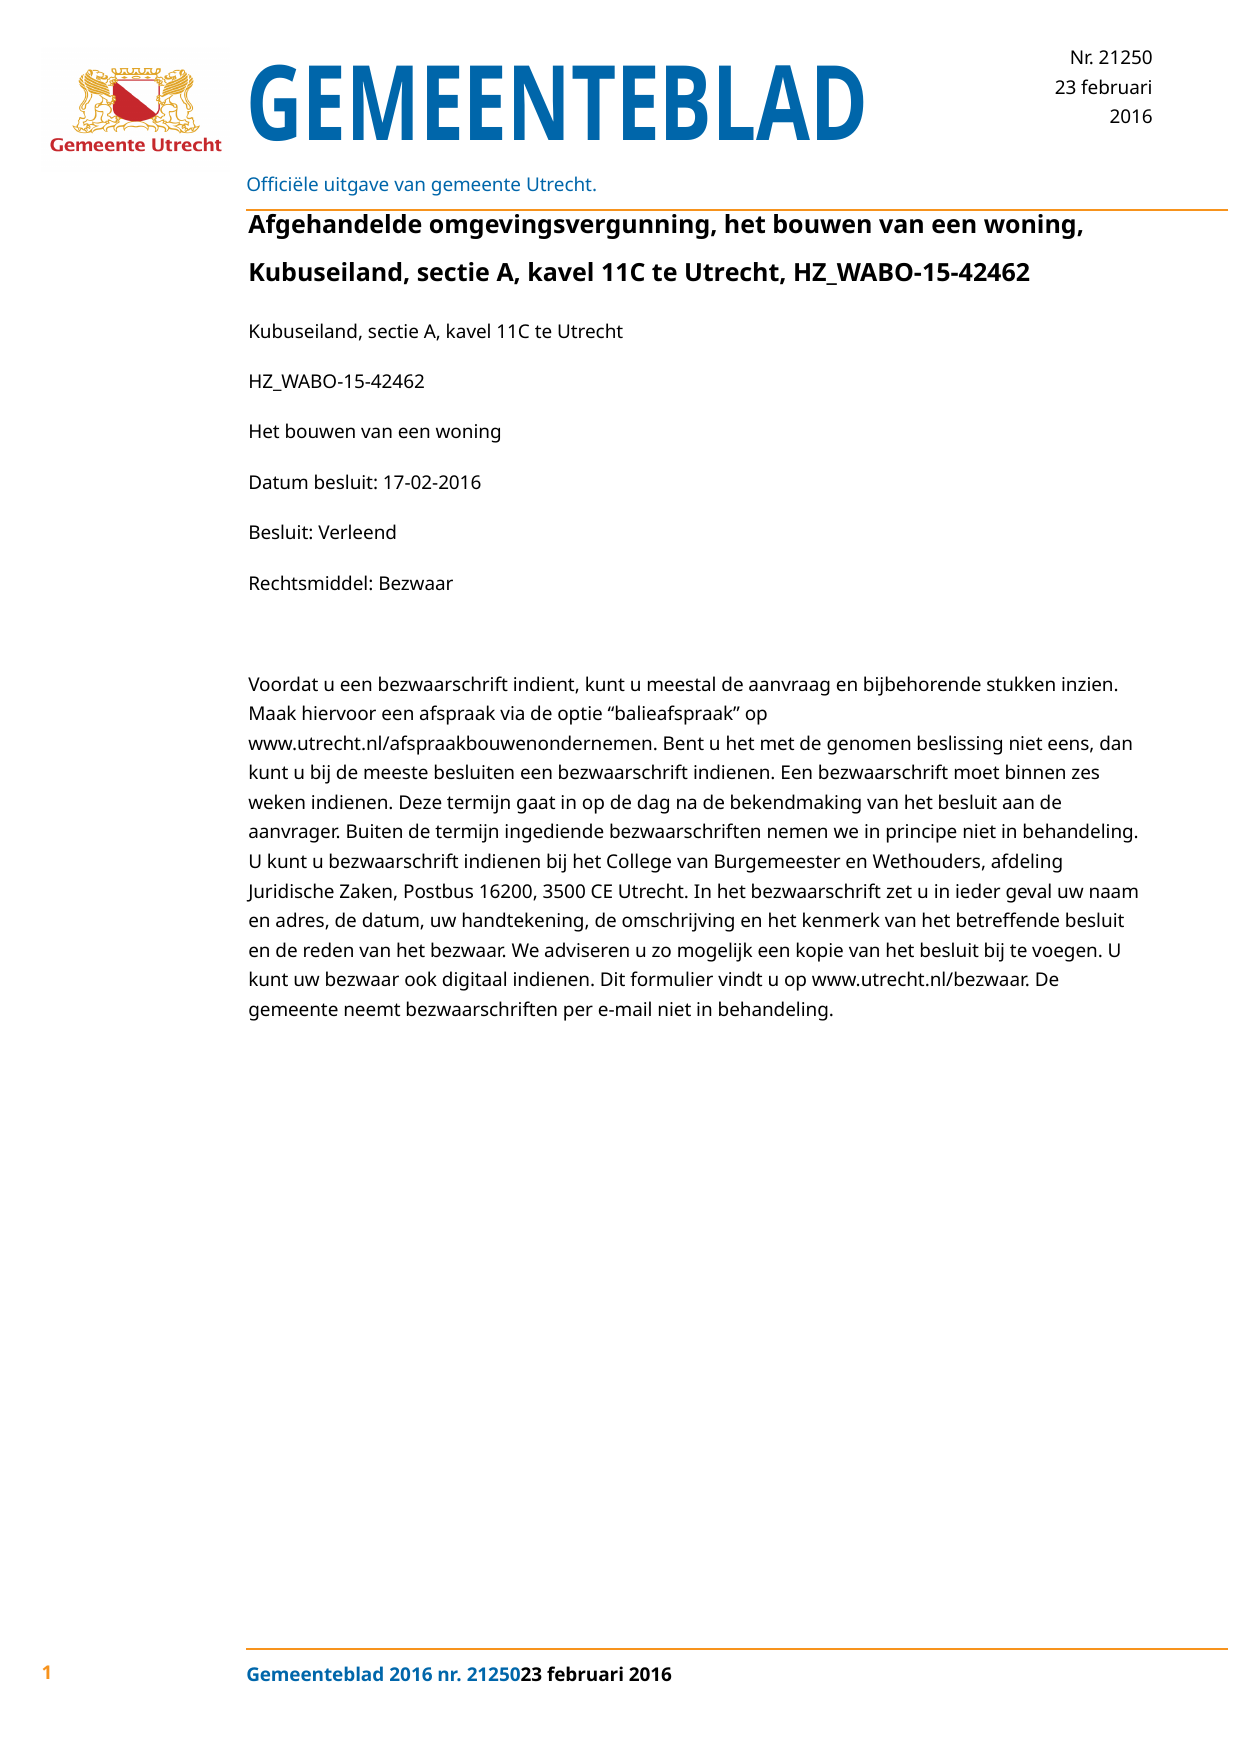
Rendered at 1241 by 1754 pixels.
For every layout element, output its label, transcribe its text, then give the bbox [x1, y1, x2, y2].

text Kubuseiland, sectie A, kavel 11C te Utrecht [248, 318, 1152, 344]
text Besluit: Verleend [248, 519, 1152, 545]
text Het bouwen van een woning [248, 419, 1152, 444]
text Afgehandelde omgevingsvergunning, het bouwen van een woning, Kubuseiland, sectie A, kavel 11C te Utrecht, HZ_WABO-15-42462 [248, 211, 1152, 288]
text Rechtsmiddel: Bezwaar [248, 570, 1152, 596]
picture [41, 47, 231, 172]
text HZ_WABO-15-42462 [248, 368, 1152, 394]
text Voordat u een bezwaarschrift indient, kunt u meestal de aanvraag en bijbehorende stukken inzien. Maak hiervoor een afspraak via de optie “balieafspraak” op www.utrecht.nl/afspraakbouwenondernemen. Bent u het met de genomen beslissing niet eens, dan kunt u bij de meeste besluiten een bezwaarschrift indienen. Een bezwaarschrift moet binnen zes weken indienen. Deze termijn gaat in op de dag na de bekendmaking van het besluit aan de aanvrager. Buiten de termijn ingediende bezwaarschriften nemen we in principe niet in behandeling. U kunt u bezwaarschrift indienen bij het College van Burgemeester en Wethouders, afdeling Juridische Zaken, Postbus 16200, 3500 CE Utrecht. In het bezwaarschrift zet u in ieder geval uw naam en adres, de datum, uw handtekening, de omschrijving en het kenmerk van het betreffende besluit en de reden van het bezwaar. We adviseren u zo mogelijk een kopie van het besluit bij te voegen. U kunt uw bezwaar ook digitaal indienen. Dit formulier vindt u op www.utrecht.nl/bezwaar. De gemeente neemt bezwaarschriften per e-mail niet in behandeling. [248, 671, 1152, 1022]
text Datum besluit: 17-02-2016 [248, 469, 1152, 495]
